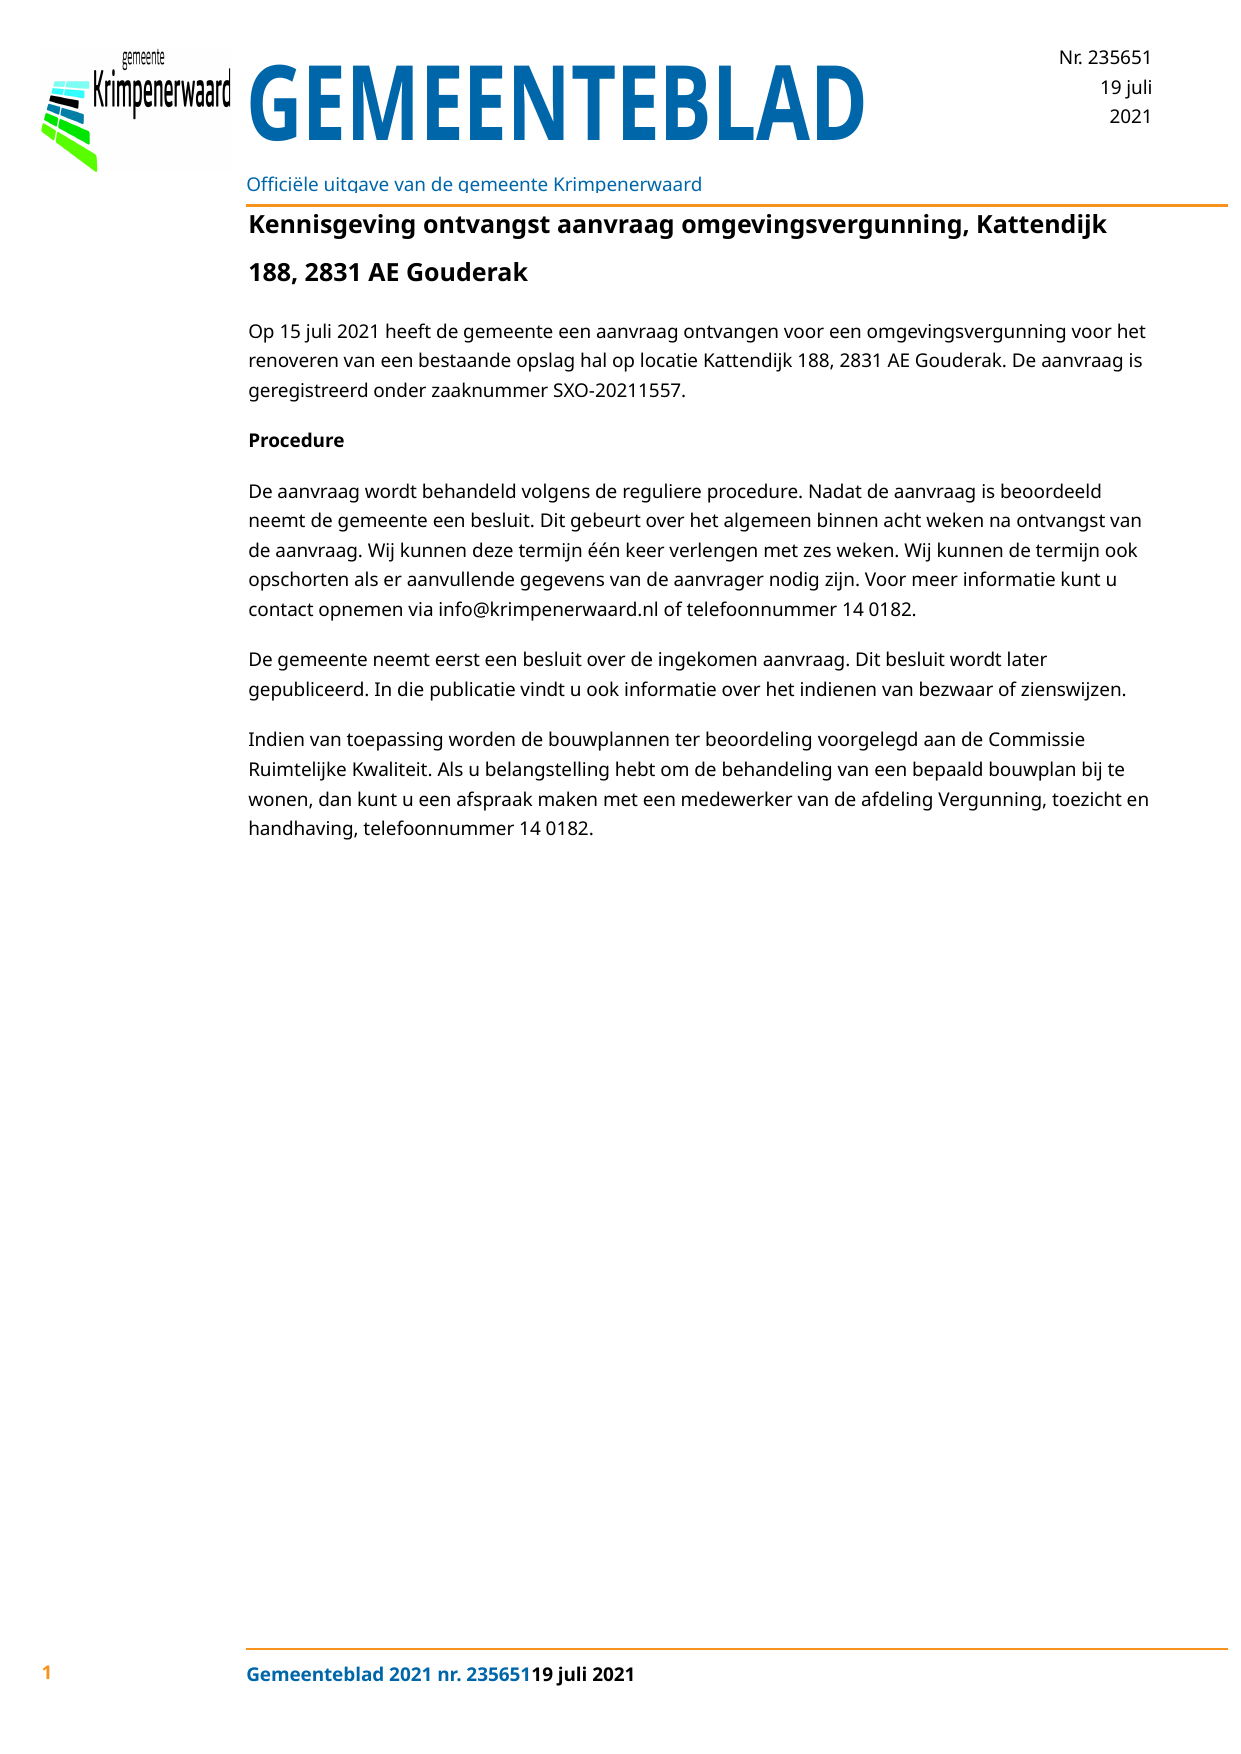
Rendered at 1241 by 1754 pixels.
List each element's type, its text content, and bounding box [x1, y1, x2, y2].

text Procedure [248, 427, 1152, 453]
text Op 15 juli 2021 heeft de gemeente een aanvraag ontvangen voor een omgevingsvergunning voor het renoveren van een bestaande opslag hal op locatie Kattendijk 188, 2831 AE Gouderak. De aanvraag is geregistreerd onder zaaknummer SXO-20211557. [248, 318, 1152, 403]
text Indien van toepassing worden de bouwplannen ter beoordeling voorgelegd aan de Commissie Ruimtelijke Kwaliteit. Als u belangstelling hebt om de behandeling van een bepaald bouwplan bij te wonen, dan kunt u een afspraak maken met een medewerker van de afdeling Vergunning, toezicht en handhaving, telefoonnummer 14 0182. [248, 727, 1152, 841]
text De aanvraag wordt behandeld volgens de reguliere procedure. Nadat de aanvraag is beoordeeld neemt de gemeente een besluit. Dit gebeurt over het algemeen binnen acht weken na ontvangst van de aanvraag. Wij kunnen deze termijn één keer verlengen met zes weken. Wij kunnen de termijn ook opschorten als er aanvullende gegevens van de aanvrager nodig zijn. Voor meer informatie kunt u contact opnemen via info@krimpenerwaard.nl of telefoonnummer 14 0182. [248, 478, 1152, 622]
text De gemeente neemt eerst een besluit over de ingekomen aanvraag. Dit besluit wordt later gepubliceerd. In die publicatie vindt u ook informatie over het indienen van bezwaar of zienswijzen. [248, 647, 1152, 702]
picture [41, 47, 231, 172]
text Kennisgeving ontvangst aanvraag omgevingsvergunning, Kattendijk 188, 2831 AE Gouderak [248, 207, 1152, 288]
